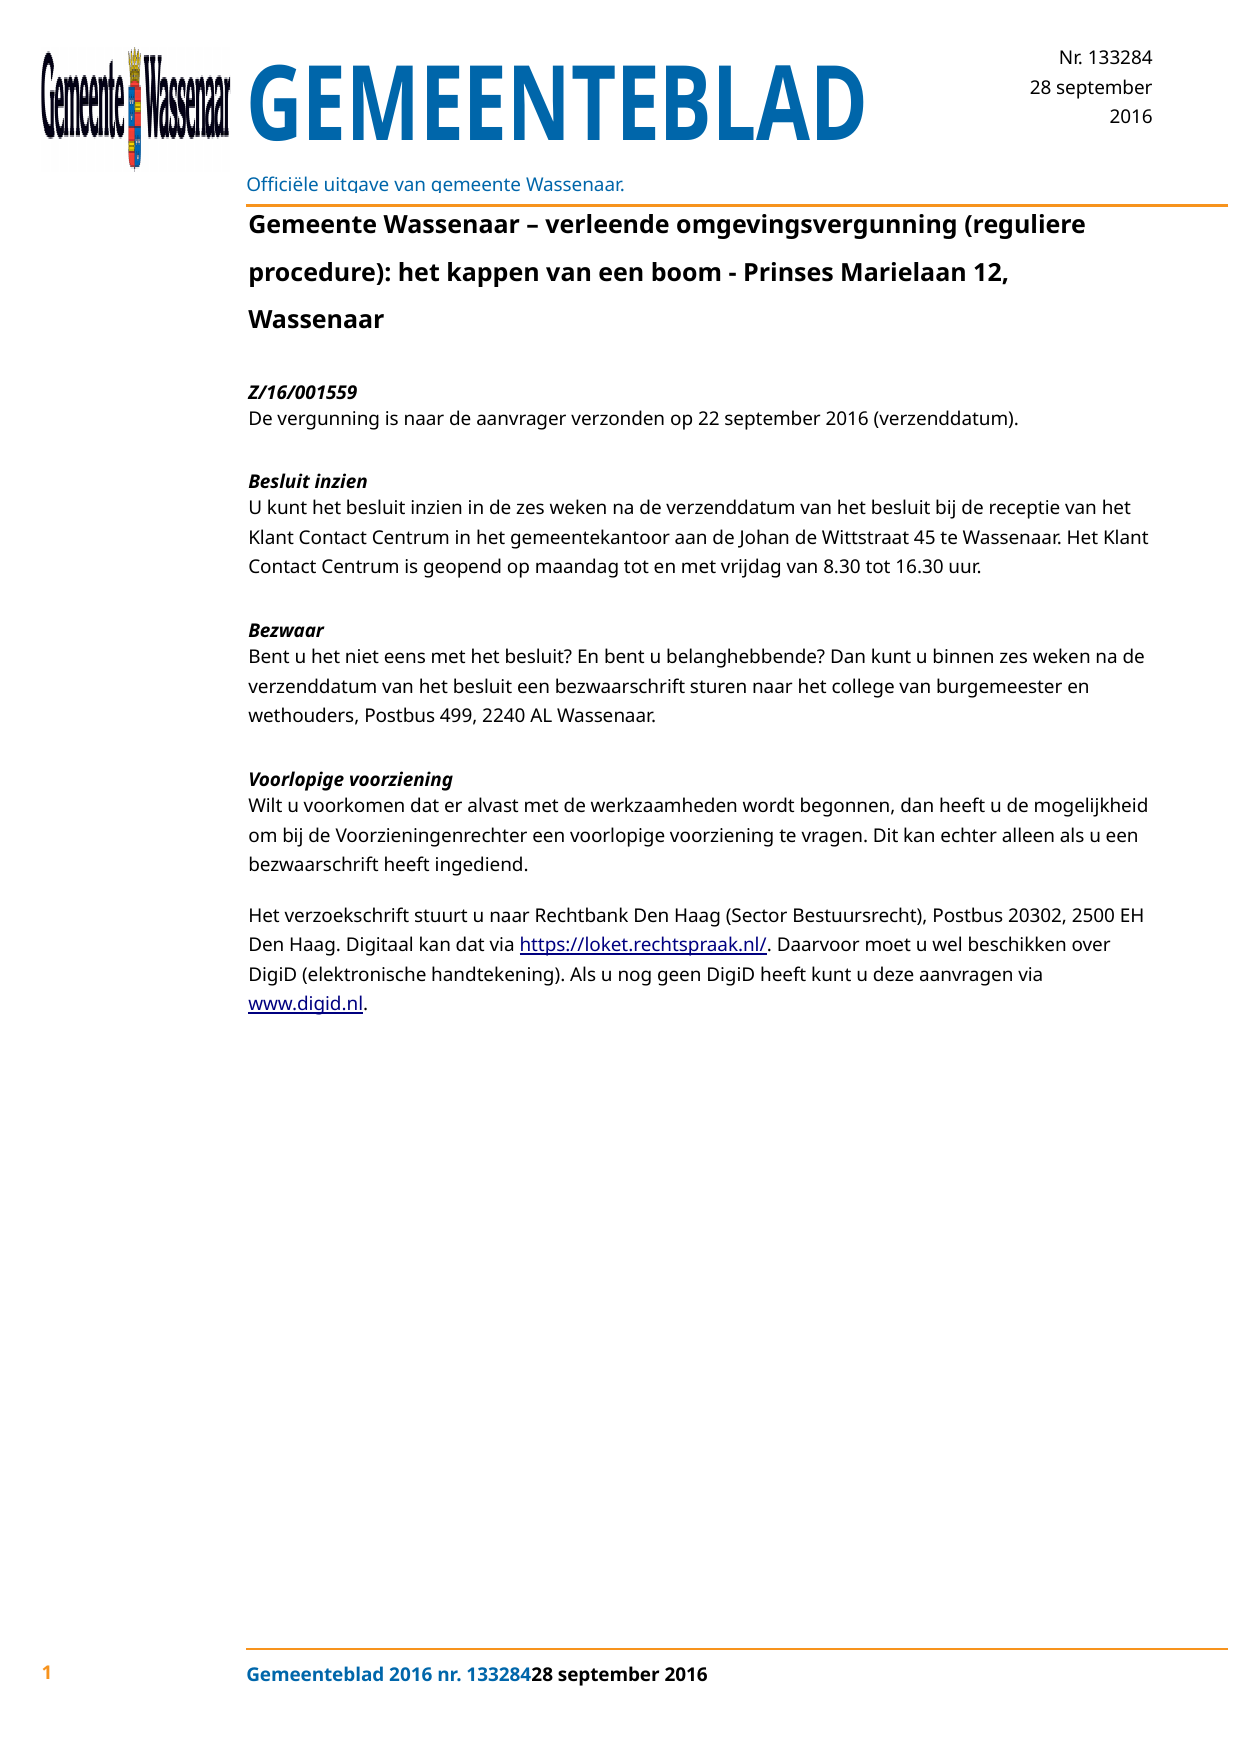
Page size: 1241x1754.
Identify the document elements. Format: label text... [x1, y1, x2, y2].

text Bent u het niet eens met het besluit? En bent u belanghebbende? Dan kunt u binnen zes weken na de verzenddatum van het besluit een bezwaarschrift sturen naar het college van burgemeester en wethouders, Postbus 499, 2240 AL Wassenaar. [248, 643, 1152, 728]
picture [41, 47, 231, 172]
text De vergunning is naar de aanvrager verzonden op 22 september 2016 (verzenddatum). [248, 405, 1152, 431]
text Wilt u voorkomen dat er alvast met de werkzaamheden wordt begonnen, dan heeft u de mogelijkheid om bij de Voorzieningenrechter een voorlopige voorziening te vragen. Dit kan echter alleen als u een bezwaarschrift heeft ingediend. [248, 792, 1152, 877]
text U kunt het besluit inzien in de zes weken na de verzenddatum van het besluit bij de receptie van het Klant Contact Centrum in het gemeentekantoor aan de Johan de Wittstraat 45 te Wassenaar. Het Klant Contact Centrum is geopend op maandag tot en met vrijdag van 8.30 tot 16.30 uur. [248, 494, 1152, 579]
text Voorlopige voorziening [248, 766, 1152, 792]
text Het verzoekschrift stuurt u naar Rechtbank Den Haag (Sector Bestuursrecht), Postbus 20302, 2500 EH Den Haag. Digitaal kan dat via https://loket.rechtspraak.nl/. Daarvoor moet u wel beschikken over DigiD (elektronische handtekening). Als u nog geen DigiD heeft kunt u deze aanvragen via www.digid.nl. [248, 902, 1152, 1016]
text Bezwaar [248, 618, 1152, 643]
text Gemeente Wassenaar – verleende omgevingsvergunning (reguliere procedure): het kappen van een boom - Prinses Marielaan 12, Wassenaar [248, 207, 1152, 336]
text Besluit inzien [248, 469, 1152, 494]
text Z/16/001559 [248, 379, 1152, 405]
